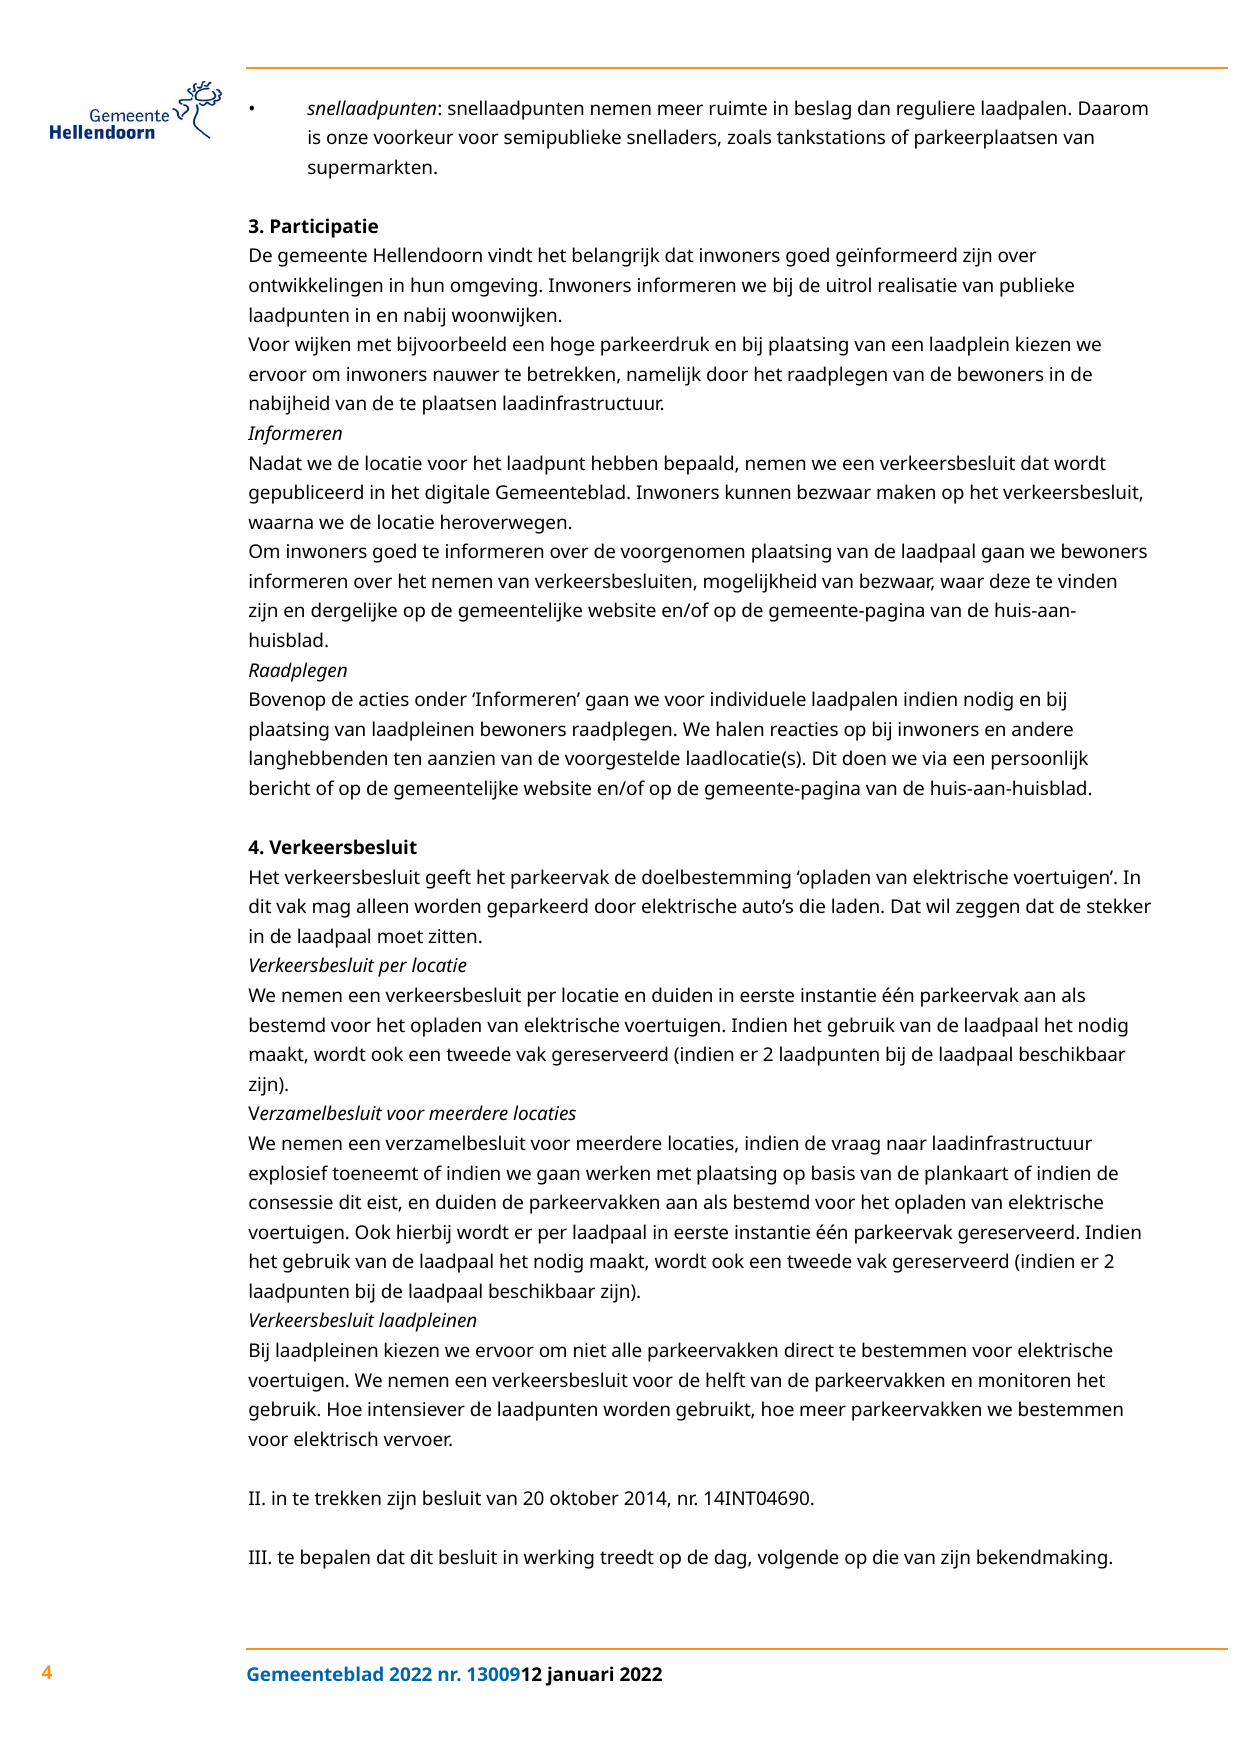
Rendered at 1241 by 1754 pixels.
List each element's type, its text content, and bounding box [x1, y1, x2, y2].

text Nadat we de locatie voor het laadpunt hebben bepaald, nemen we een verkeersbesluit dat wordt gepubliceerd in het digitale Gemeenteblad. Inwoners kunnen bezwaar maken op het verkeersbesluit, waarna we de locatie heroverwegen. [248, 450, 1152, 535]
text Bovenop de acties onder ‘Informeren’ gaan we voor individuele laadpalen indien nodig en bij plaatsing van laadpleinen bewoners raadplegen. We halen reacties op bij inwoners en andere langhebbenden ten aanzien van de voorgestelde laadlocatie(s). Dit doen we via een persoonlijk bericht of op de gemeentelijke website en/of op de gemeente-pagina van de huis-aan-huisblad. [248, 686, 1152, 801]
text De gemeente Hellendoorn vindt het belangrijk dat inwoners goed geïnformeerd zijn over ontwikkelingen in hun omgeving. Inwoners informeren we bij de uitrol realisatie van publieke laadpunten in en nabij woonwijken. [248, 243, 1152, 328]
text Verkeersbesluit per locatie [248, 953, 1152, 978]
text III. te bepalen dat dit besluit in werking treedt op de dag, volgende op die van zijn bekendmaking. [248, 1544, 1152, 1570]
text Bij laadpleinen kiezen we ervoor om niet alle parkeervakken direct te bestemmen voor elektrische voertuigen. We nemen een verkeersbesluit voor de helft van de parkeervakken en monitoren het gebruik. Hoe intensiever de laadpunten worden gebruikt, hoe meer parkeervakken we bestemmen voor elektrisch vervoer. [248, 1337, 1152, 1452]
text Het verkeersbesluit geeft het parkeervak de doelbestemming ‘opladen van elektrische voertuigen’. In dit vak mag alleen worden geparkeerd door elektrische auto’s die laden. Dat wil zeggen dat de stekker in de laadpaal moet zitten. [248, 864, 1152, 949]
text 4. Verkeersbesluit [248, 834, 1152, 860]
text II. in te trekken zijn besluit van 20 oktober 2014, nr. 14INT04690. [248, 1485, 1152, 1511]
text Verzamelbesluit voor meerdere locaties [248, 1101, 1152, 1126]
picture [41, 47, 231, 172]
text Verkeersbesluit laadpleinen [248, 1308, 1152, 1333]
text We nemen een verzamelbesluit voor meerdere locaties, indien de vraag naar laadinfrastructuur explosief toeneemt of indien we gaan werken met plaatsing op basis van de plankaart of indien de consessie dit eist, en duiden de parkeervakken aan als bestemd voor het opladen van elektrische voertuigen. Ook hierbij wordt er per laadpaal in eerste instantie één parkeervak gereserveerd. Indien het gebruik van de laadpaal het nodig maakt, wordt ook een tweede vak gereserveerd (indien er 2 laadpunten bij de laadpaal beschikbaar zijn). [248, 1130, 1152, 1304]
text Voor wijken met bijvoorbeeld een hoge parkeerdruk en bij plaatsing van een laadplein kiezen we ervoor om inwoners nauwer te betrekken, namelijk door het raadplegen van de bewoners in de nabijheid van de te plaatsen laadinfrastructuur. [248, 331, 1152, 416]
text 3. Participatie [248, 213, 1152, 239]
list snellaadpunten: snellaadpunten nemen meer ruimte in beslag dan reguliere laadpalen. Daarom is onze voorkeur voor semipublieke snelladers, zoals tankstations of parkeerplaatsen van supermarkten. [248, 95, 1152, 180]
text Informeren [248, 420, 1152, 446]
text Raadplegen [248, 657, 1152, 683]
text Om inwoners goed te informeren over de voorgenomen plaatsing van de laadpaal gaan we bewoners informeren over het nemen van verkeersbesluiten, mogelijkheid van bezwaar, waar deze te vinden zijn en dergelijke op de gemeentelijke website en/of op de gemeente-pagina van de huis-aan-huisblad. [248, 538, 1152, 653]
text We nemen een verkeersbesluit per locatie en duiden in eerste instantie één parkeervak aan als bestemd voor het opladen van elektrische voertuigen. Indien het gebruik van de laadpaal het nodig maakt, wordt ook een tweede vak gereserveerd (indien er 2 laadpunten bij de laadpaal beschikbaar zijn). [248, 982, 1152, 1097]
